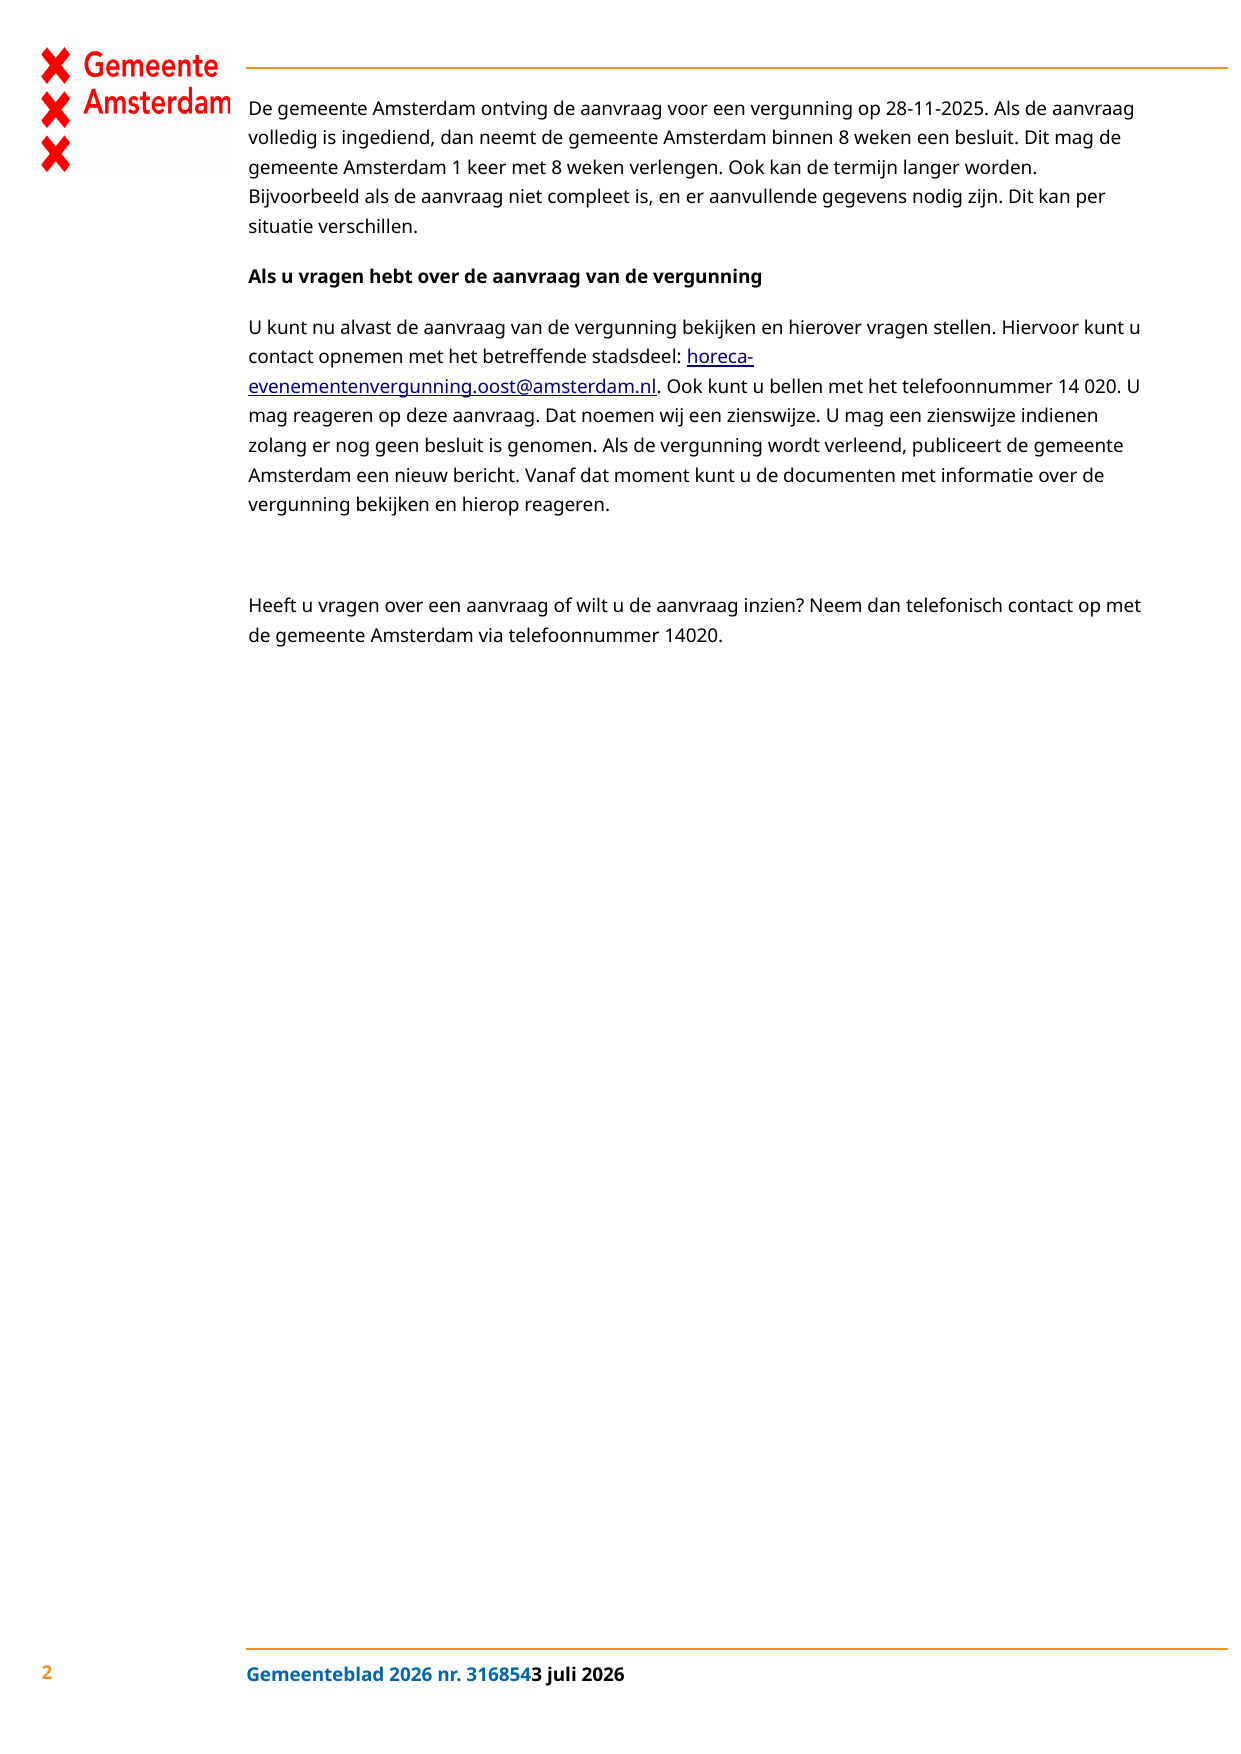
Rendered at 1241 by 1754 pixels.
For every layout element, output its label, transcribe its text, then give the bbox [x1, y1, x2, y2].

text Als u vragen hebt over de aanvraag van de vergunning [248, 263, 1152, 289]
text De gemeente Amsterdam ontving de aanvraag voor een vergunning op 28-11-2025. Als de aanvraag volledig is ingediend, dan neemt de gemeente Amsterdam binnen 8 weken een besluit. Dit mag de gemeente Amsterdam 1 keer met 8 weken verlengen. Ook kan de termijn langer worden. Bijvoorbeeld als de aanvraag niet compleet is, en er aanvullende gegevens nodig zijn. Dit kan per situatie verschillen. [248, 95, 1152, 239]
text U kunt nu alvast de aanvraag van de vergunning bekijken en hierover vragen stellen. Hiervoor kunt u contact opnemen met het betreffende stadsdeel: horeca-evenementenvergunning.oost@amsterdam.nl. Ook kunt u bellen met het telefoonnummer 14 020. U mag reageren op deze aanvraag. Dat noemen wij een zienswijze. U mag een zienswijze indienen zolang er nog geen besluit is genomen. Als de vergunning wordt verleend, publiceert de gemeente Amsterdam een nieuw bericht. Vanaf dat moment kunt u de documenten met informatie over de vergunning bekijken en hierop reageren. [248, 314, 1152, 517]
text Heeft u vragen over een aanvraag of wilt u de aanvraag inzien? Neem dan telefonisch contact op met de gemeente Amsterdam via telefoonnummer 14020. [248, 592, 1152, 648]
picture [41, 47, 231, 172]
